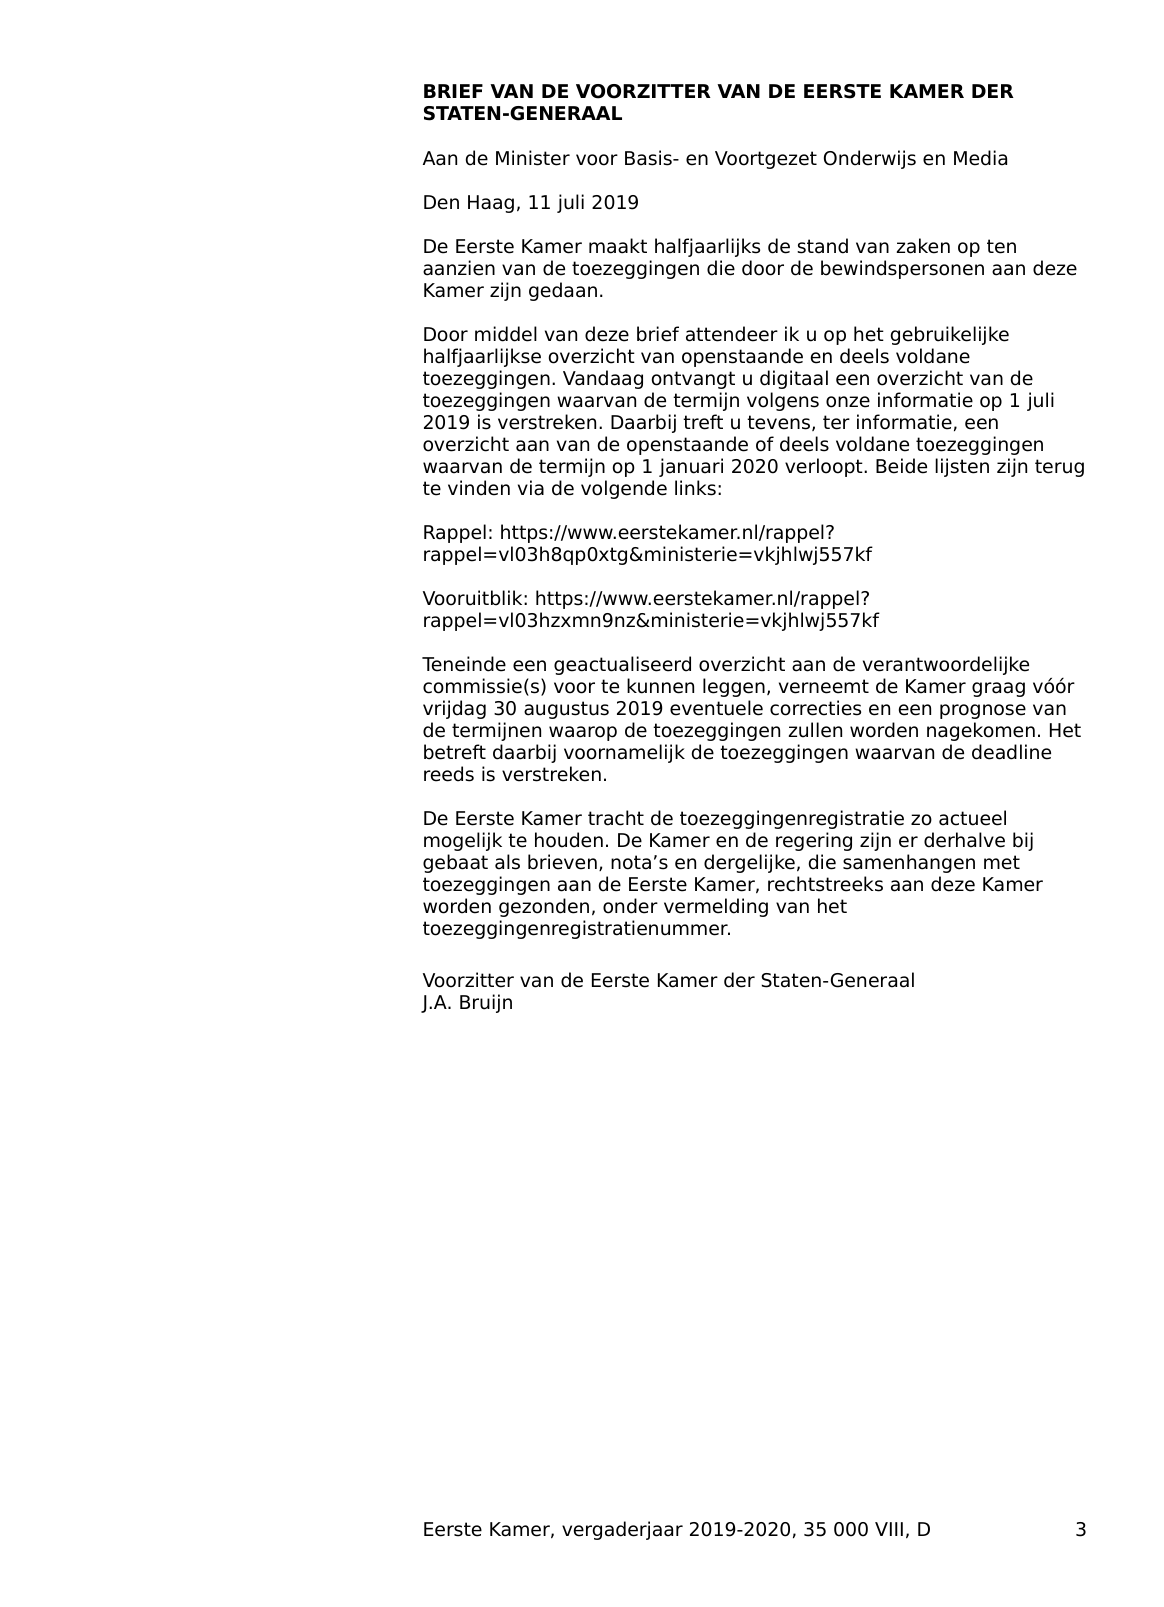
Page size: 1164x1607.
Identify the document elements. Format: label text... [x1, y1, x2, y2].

text Teneinde een geactualiseerd overzicht aan de verantwoordelijke commissie(s) voor te kunnen leggen, verneemt de Kamer graag vóór vrijdag 30 augustus 2019 eventuele correcties en een prognose van de termijnen waarop de toezeggingen zullen worden nagekomen. Het betreft daarbij voornamelijk de toezeggingen waarvan de deadline reeds is verstreken. [422, 654, 1087, 786]
text Den Haag, 11 juli 2019 [422, 192, 1087, 213]
text Rappel: https://www.eerstekamer.nl/rappel?rappel=vl03h8qp0xtg&ministerie=vkjhlwj557kf [422, 522, 1087, 566]
subtitle BRIEF VAN DE VOORZITTER VAN DE EERSTE KAMER DER STATEN-GENERAAL [422, 81, 1087, 125]
text Door middel van deze brief attendeer ik u op het gebruikelijke halfjaarlijkse overzicht van openstaande en deels voldane toezeggingen. Vandaag ontvangt u digitaal een overzicht van de toezeggingen waarvan de termijn volgens onze informatie op 1 juli 2019 is verstreken. Daarbij treft u tevens, ter informatie, een overzicht aan van de openstaande of deels voldane toezeggingen waarvan de termijn op 1 januari 2020 verloopt. Beide lijsten zijn terug te vinden via de volgende links: [422, 324, 1087, 500]
text Vooruitblik: https://www.eerstekamer.nl/rappel?rappel=vl03hzxmn9nz&ministerie=vkjhlwj557kf [422, 588, 1087, 632]
text Aan de Minister voor Basis- en Voortgezet Onderwijs en Media [422, 147, 1087, 169]
text De Eerste Kamer maakt halfjaarlijks de stand van zaken op ten aanzien van de toezeggingen die door de bewindspersonen aan deze Kamer zijn gedaan. [422, 236, 1087, 302]
text Voorzitter van de Eerste Kamer der Staten-Generaal J.A. Bruijn [422, 970, 1087, 1014]
text De Eerste Kamer tracht de toezeggingenregistratie zo actueel mogelijk te houden. De Kamer en de regering zijn er derhalve bij gebaat als brieven, nota’s en dergelijke, die samenhangen met toezeggingen aan de Eerste Kamer, rechtstreeks aan deze Kamer worden gezonden, onder vermelding van het toezeggingenregistratienummer. [422, 808, 1087, 940]
